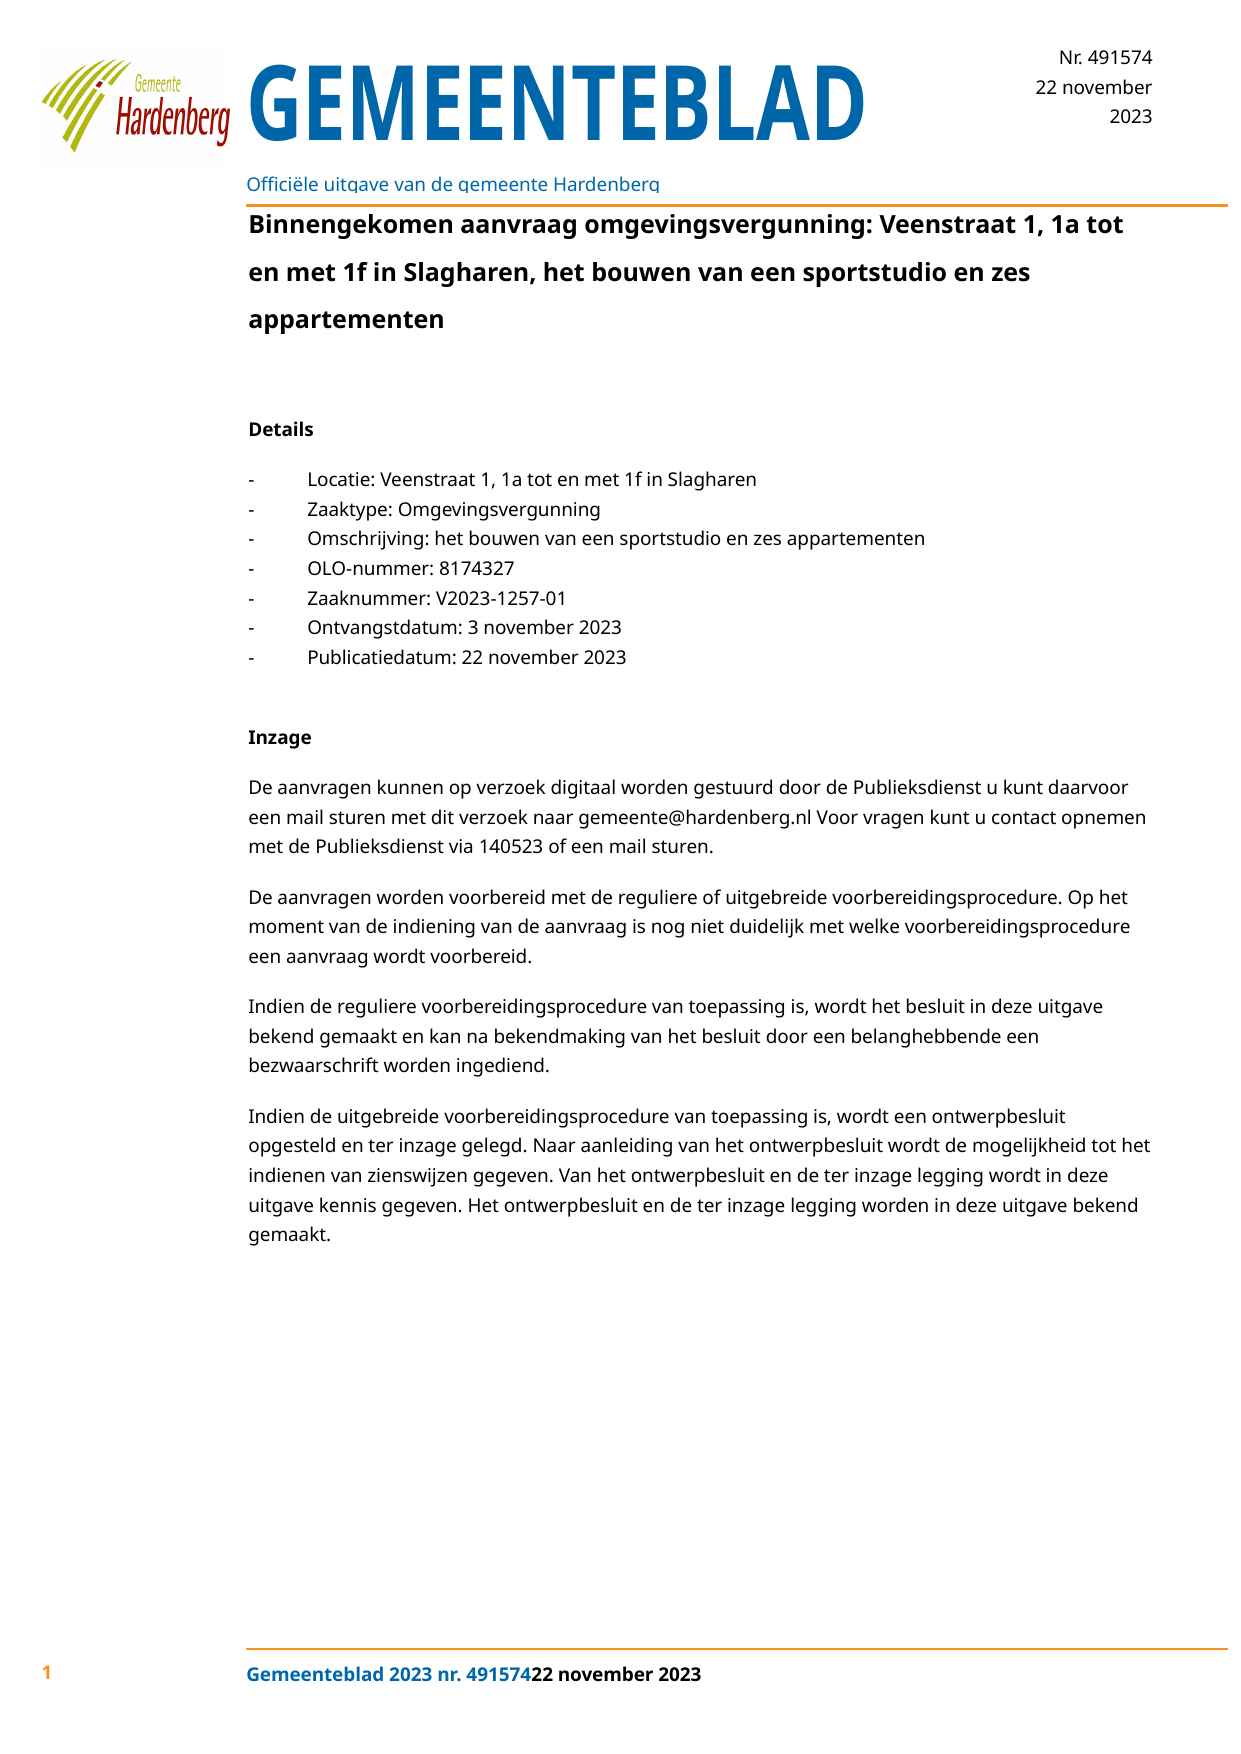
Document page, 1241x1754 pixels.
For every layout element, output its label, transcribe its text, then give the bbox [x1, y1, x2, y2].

list Zaaknummer: V2023-1257-01 [248, 585, 1152, 610]
list Omschrijving: het bouwen van een sportstudio en zes appartementen [248, 526, 1152, 551]
list Publicatiedatum: 22 november 2023 [248, 644, 1152, 669]
list Locatie: Veenstraat 1, 1a tot en met 1f in Slagharen [248, 466, 1152, 492]
text Binnengekomen aanvraag omgevingsvergunning: Veenstraat 1, 1a tot en met 1f in Slagharen, het bouwen van een sportstudio en zes appartementen [248, 207, 1152, 336]
text De aanvragen worden voorbereid met de reguliere of uitgebreide voorbereidingsprocedure. Op het moment van de indiening van de aanvraag is nog niet duidelijk met welke voorbereidingsprocedure een aanvraag wordt voorbereid. [248, 884, 1152, 969]
picture [41, 47, 231, 172]
text De aanvragen kunnen op verzoek digitaal worden gestuurd door de Publieksdienst u kunt daarvoor een mail sturen met dit verzoek naar gemeente@hardenberg.nl Voor vragen kunt u contact opnemen met de Publieksdienst via 140523 of een mail sturen. [248, 774, 1152, 859]
text Indien de reguliere voorbereidingsprocedure van toepassing is, wordt het besluit in deze uitgave bekend gemaakt en kan na bekendmaking van het besluit door een belanghebbende een bezwaarschrift worden ingediend. [248, 993, 1152, 1078]
text Details [248, 416, 1152, 442]
text Inzage [248, 724, 1152, 749]
text Indien de uitgebreide voorbereidingsprocedure van toepassing is, wordt een ontwerpbesluit opgesteld en ter inzage gelegd. Naar aanleiding van het ontwerpbesluit wordt de mogelijkheid tot het indienen van zienswijzen gegeven. Van het ontwerpbesluit en de ter inzage legging wordt in deze uitgave kennis gegeven. Het ontwerpbesluit en de ter inzage legging worden in deze uitgave bekend gemaakt. [248, 1103, 1152, 1247]
list Zaaktype: Omgevingsvergunning [248, 496, 1152, 522]
list Ontvangstdatum: 3 november 2023 [248, 614, 1152, 640]
list OLO-nummer: 8174327 [248, 555, 1152, 581]
